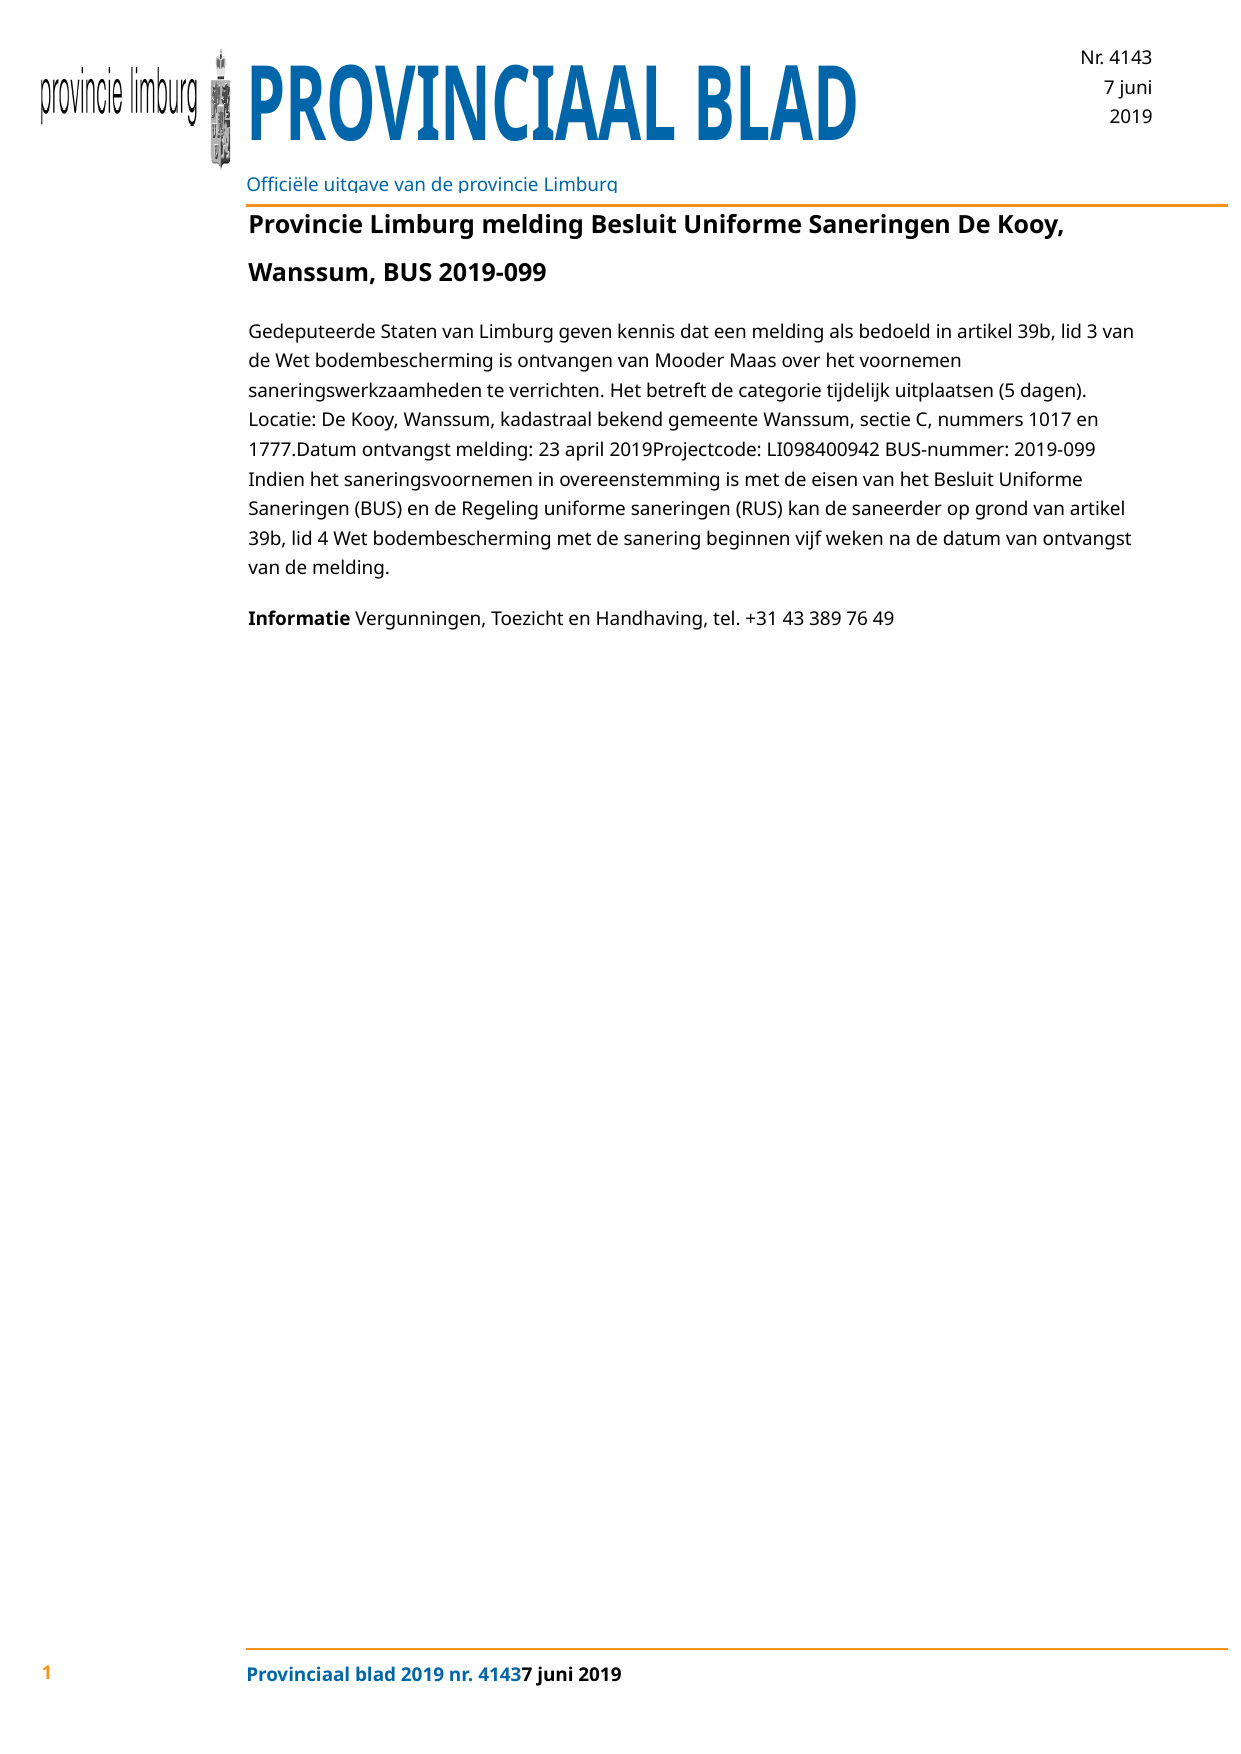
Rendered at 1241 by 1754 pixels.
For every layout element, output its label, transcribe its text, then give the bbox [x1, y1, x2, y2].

text Provincie Limburg melding Besluit Uniforme Saneringen De Kooy, Wanssum, BUS 2019-099 [248, 207, 1152, 288]
picture [41, 47, 231, 172]
text Gedeputeerde Staten van Limburg geven kennis dat een melding als bedoeld in artikel 39b, lid 3 van de Wet bodembescherming is ontvangen van Mooder Maas over het voornemen saneringswerkzaamheden te verrichten. Het betreft de categorie tijdelijk uitplaatsen (5 dagen). Locatie: De Kooy, Wanssum, kadastraal bekend gemeente Wanssum, sectie C, nummers 1017 en 1777.Datum ontvangst melding: 23 april 2019Projectcode: LI098400942 BUS-nummer: 2019-099 Indien het saneringsvoornemen in overeenstemming is met de eisen van het Besluit Uniforme Saneringen (BUS) en de Regeling uniforme saneringen (RUS) kan de saneerder op grond van artikel 39b, lid 4 Wet bodembescherming met de sanering beginnen vijf weken na de datum van ontvangst van de melding. [248, 318, 1152, 580]
text Informatie Vergunningen, Toezicht en Handhaving, tel. +31 43 389 76 49 [248, 605, 1152, 631]
